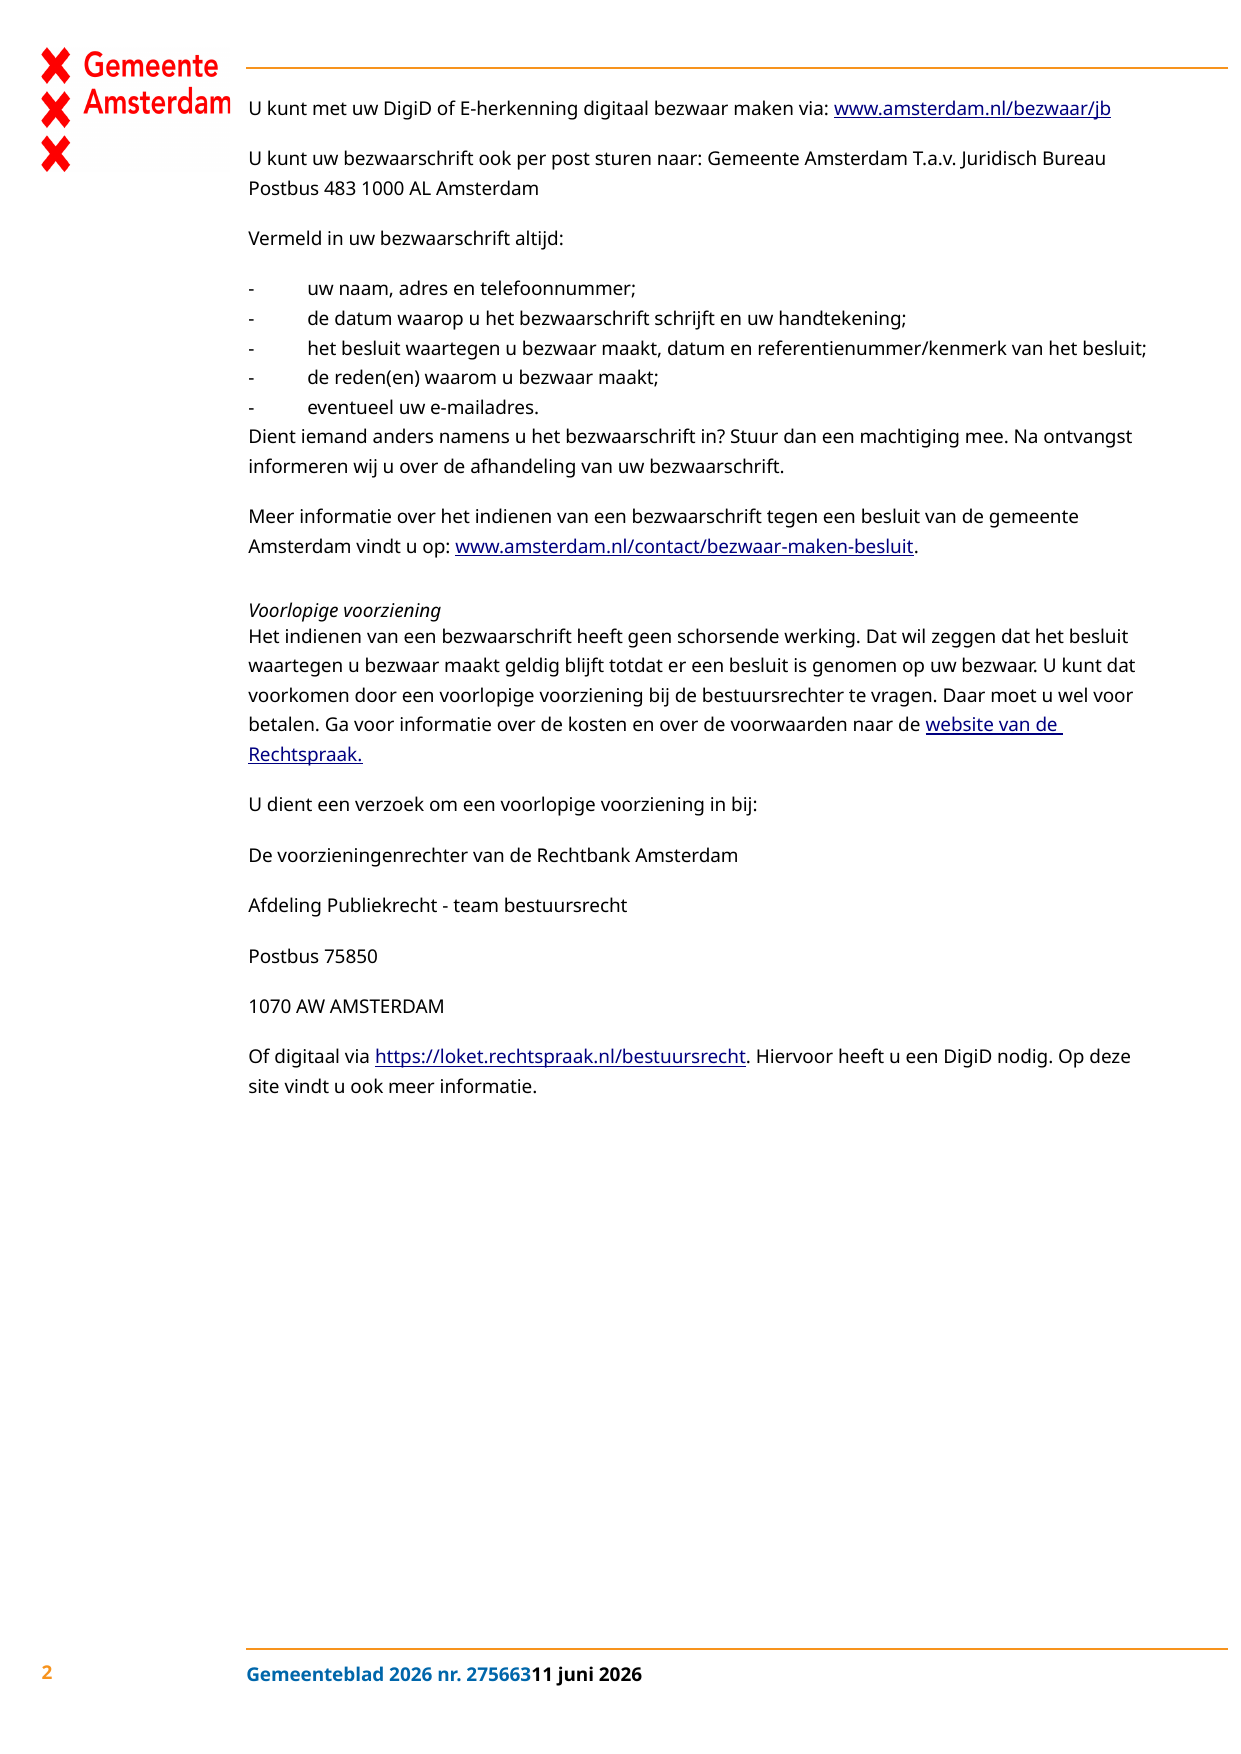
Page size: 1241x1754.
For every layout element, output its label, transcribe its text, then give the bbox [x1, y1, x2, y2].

list uw naam, adres en telefoonnummer; [248, 276, 1152, 301]
text Afdeling Publiekrecht - team bestuursrecht [248, 892, 1152, 918]
list het besluit waartegen u bezwaar maakt, datum en referentienummer/kenmerk van het besluit; [248, 335, 1152, 361]
list de datum waarop u het bezwaarschrift schrijft en uw handtekening; [248, 305, 1152, 331]
text Het indienen van een bezwaarschrift heeft geen schorsende werking. Dat wil zeggen dat het besluit waartegen u bezwaar maakt geldig blijft totdat er een besluit is genomen op uw bezwaar. U kunt dat voorkomen door een voorlopige voorziening bij de bestuursrechter te vragen. Daar moet u wel voor betalen. Ga voor informatie over de kosten en over de voorwaarden naar de website van de Rechtspraak. [248, 623, 1152, 767]
picture [41, 47, 231, 172]
text U kunt uw bezwaarschrift ook per post sturen naar: Gemeente Amsterdam T.a.v. Juridisch Bureau Postbus 483 1000 AL Amsterdam [248, 145, 1152, 201]
text Voorlopige voorziening [248, 597, 1152, 623]
text De voorzieningenrechter van de Rechtbank Amsterdam [248, 842, 1152, 868]
text U kunt met uw DigiD of E-herkenning digitaal bezwaar maken via: www.amsterdam.nl/bezwaar/jb [248, 95, 1152, 121]
text Vermeld in uw bezwaarschrift altijd: [248, 225, 1152, 251]
text 1070 AW AMSTERDAM [248, 993, 1152, 1019]
text Meer informatie over het indienen van een bezwaarschrift tegen een besluit van de gemeente Amsterdam vindt u op: www.amsterdam.nl/contact/bezwaar-maken-besluit. [248, 503, 1152, 559]
text Dient iemand anders namens u het bezwaarschrift in? Stuur dan een machtiging mee. Na ontvangst informeren wij u over de afhandeling van uw bezwaarschrift. [248, 423, 1152, 479]
text Of digitaal via https://loket.rechtspraak.nl/bestuursrecht. Hiervoor heeft u een DigiD nodig. Op deze site vindt u ook meer informatie. [248, 1044, 1152, 1099]
list de reden(en) waarom u bezwaar maakt; [248, 364, 1152, 390]
text Postbus 75850 [248, 943, 1152, 968]
text U dient een verzoek om een voorlopige voorziening in bij: [248, 792, 1152, 817]
list eventueel uw e-mailadres. [248, 394, 1152, 420]
